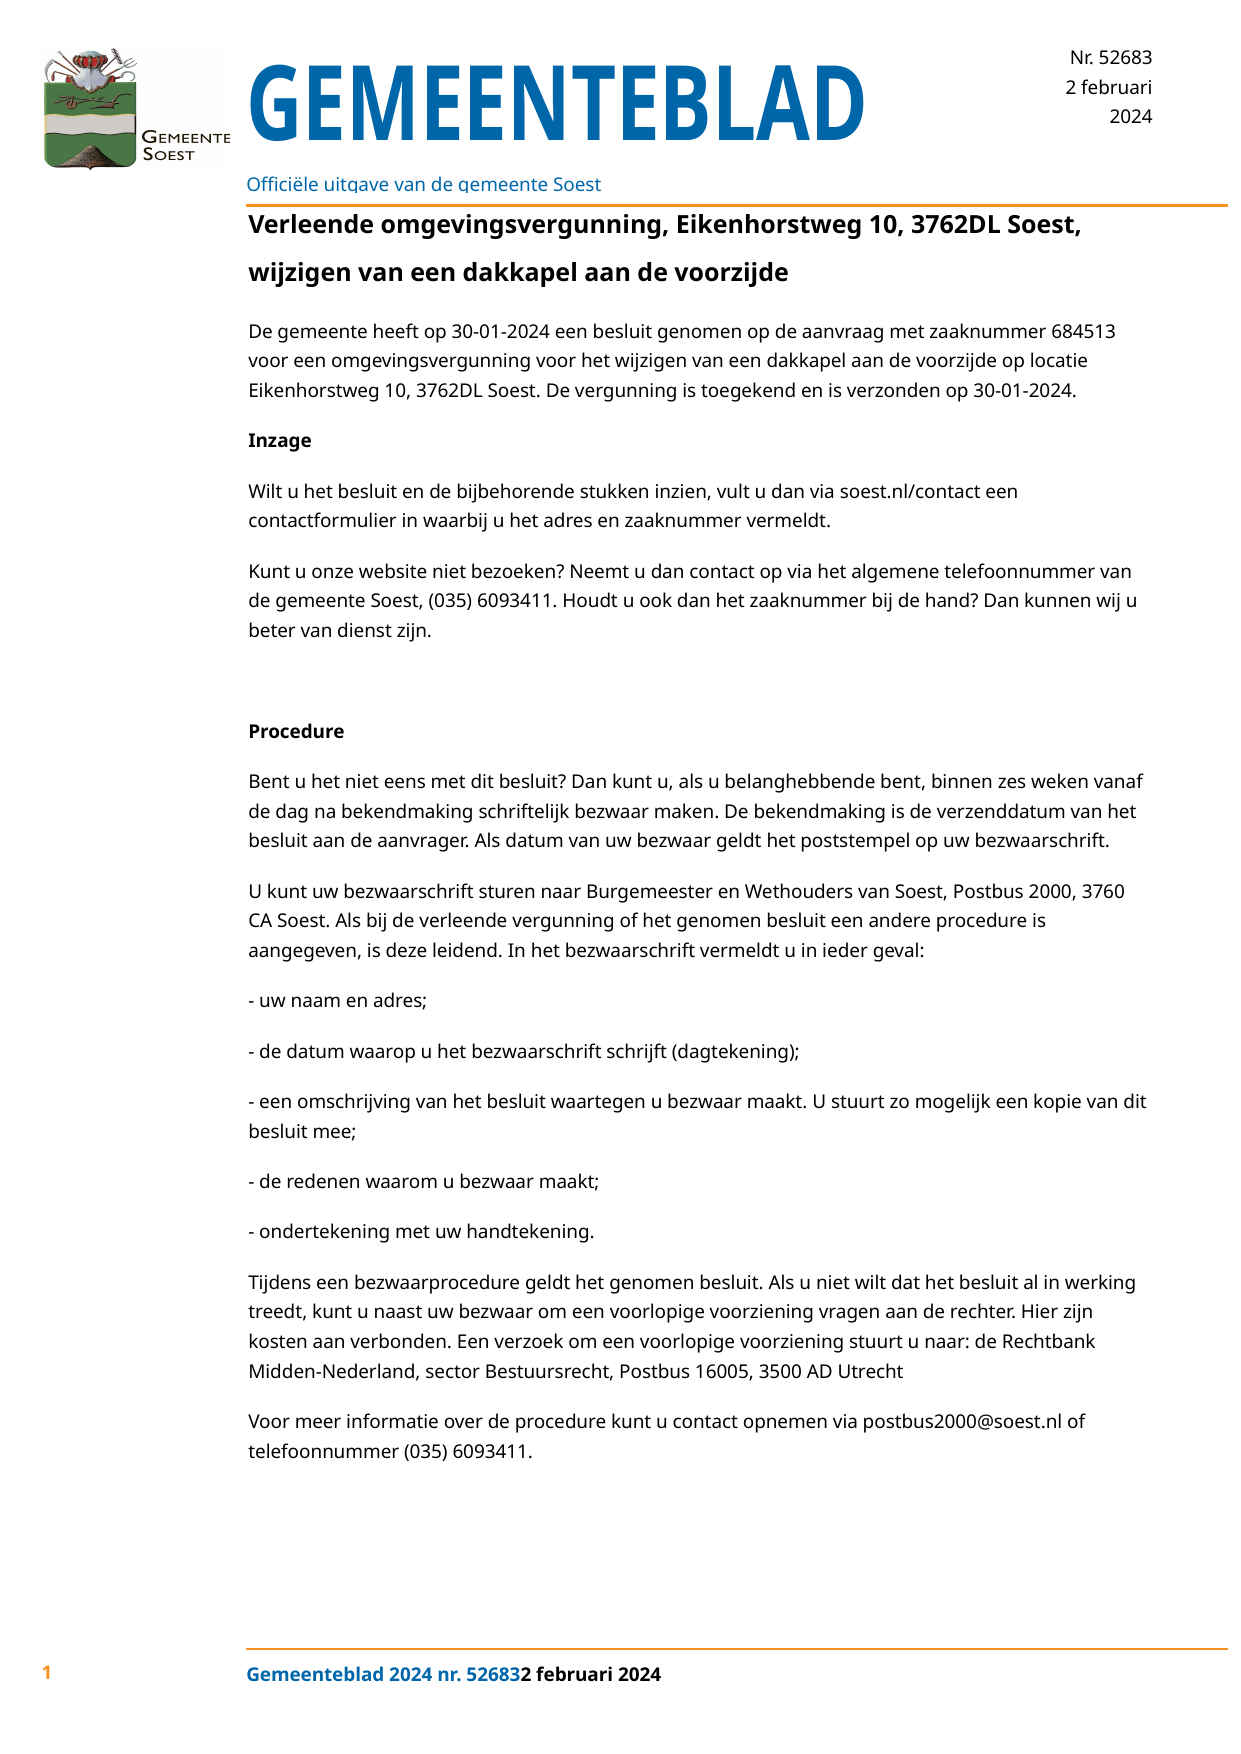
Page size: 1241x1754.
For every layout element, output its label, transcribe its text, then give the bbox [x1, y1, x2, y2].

text - ondertekening met uw handtekening. [248, 1219, 1152, 1244]
text Voor meer informatie over de procedure kunt u contact opnemen via postbus2000@soest.nl of telefoonnummer (035) 6093411. [248, 1408, 1152, 1464]
text Bent u het niet eens met dit besluit? Dan kunt u, als u belanghebbende bent, binnen zes weken vanaf de dag na bekendmaking schriftelijk bezwaar maken. De bekendmaking is de verzenddatum van het besluit aan de aanvrager. Als datum van uw bezwaar geldt het poststempel op uw bezwaarschrift. [248, 768, 1152, 853]
text - uw naam en adres; [248, 987, 1152, 1013]
text Kunt u onze website niet bezoeken? Neemt u dan contact op via het algemene telefoonnummer van de gemeente Soest, (035) 6093411. Houdt u ook dan het zaaknummer bij de hand? Dan kunnen wij u beter van dienst zijn. [248, 558, 1152, 643]
text Verleende omgevingsvergunning, Eikenhorstweg 10, 3762DL Soest, wijzigen van een dakkapel aan de voorzijde [248, 207, 1152, 288]
text - de redenen waarom u bezwaar maakt; [248, 1168, 1152, 1194]
text Wilt u het besluit en de bijbehorende stukken inzien, vult u dan via soest.nl/contact een contactformulier in waarbij u het adres en zaaknummer vermeldt. [248, 478, 1152, 533]
text De gemeente heeft op 30-01-2024 een besluit genomen op de aanvraag met zaaknummer 684513 voor een omgevingsvergunning voor het wijzigen van een dakkapel aan de voorzijde op locatie Eikenhorstweg 10, 3762DL Soest. De vergunning is toegekend en is verzonden op 30-01-2024. [248, 318, 1152, 403]
picture [41, 47, 231, 172]
text Tijdens een bezwaarprocedure geldt het genomen besluit. Als u niet wilt dat het besluit al in werking treedt, kunt u naast uw bezwaar om een voorlopige voorziening vragen aan de rechter. Hier zijn kosten aan verbonden. Een verzoek om een voorlopige voorziening stuurt u naar: de Rechtbank Midden-Nederland, sector Bestuursrecht, Postbus 16005, 3500 AD Utrecht [248, 1269, 1152, 1384]
text - de datum waarop u het bezwaarschrift schrijft (dagtekening); [248, 1038, 1152, 1064]
text Inzage [248, 427, 1152, 453]
text Procedure [248, 718, 1152, 744]
text - een omschrijving van het besluit waartegen u bezwaar maakt. U stuurt zo mogelijk een kopie van dit besluit mee; [248, 1088, 1152, 1144]
text U kunt uw bezwaarschrift sturen naar Burgemeester en Wethouders van Soest, Postbus 2000, 3760 CA Soest. Als bij de verleende vergunning of het genomen besluit een andere procedure is aangegeven, is deze leidend. In het bezwaarschrift vermeldt u in ieder geval: [248, 878, 1152, 963]
